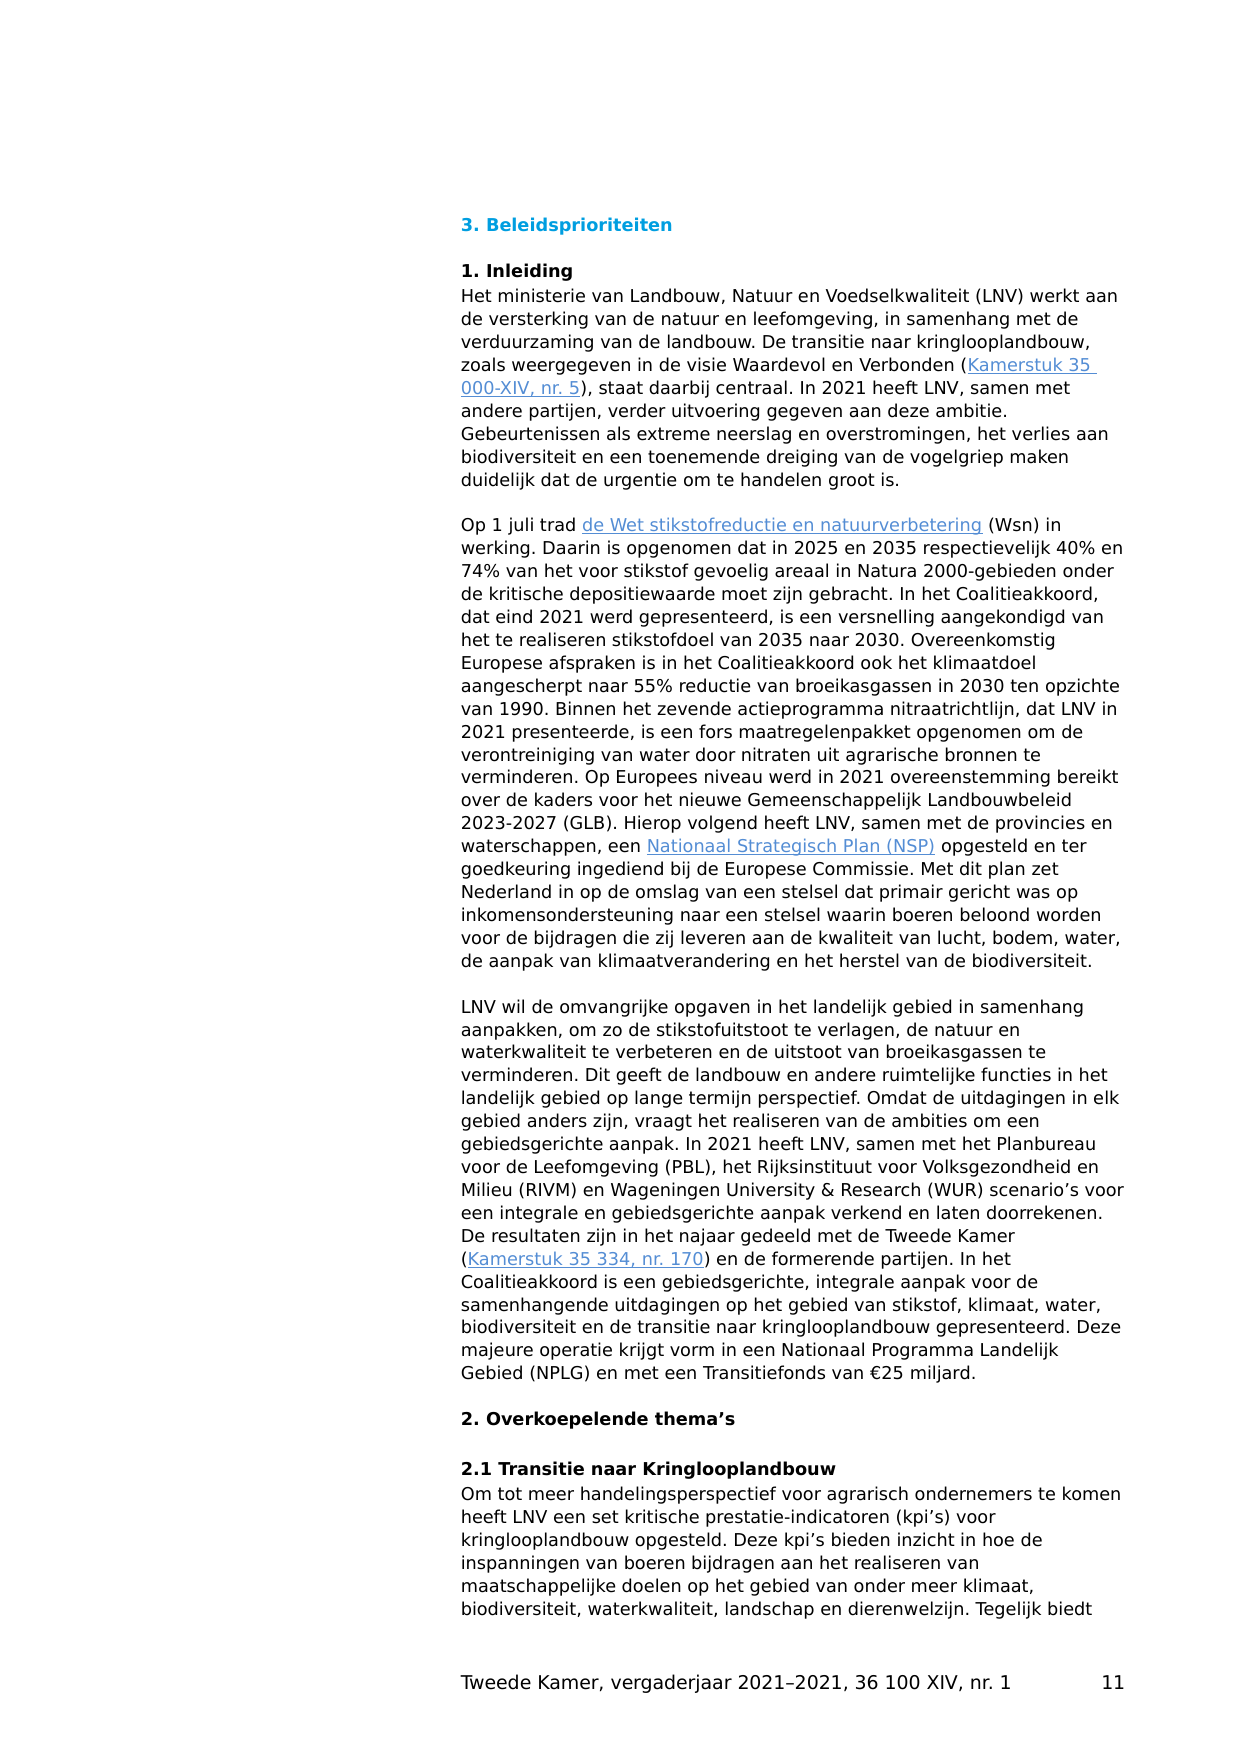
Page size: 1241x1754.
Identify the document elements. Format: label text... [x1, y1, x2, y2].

text LNV wil de omvangrijke opgaven in het landelijk gebied in samenhang aanpakken, om zo de stikstofuitstoot te verlagen, de natuur en waterkwaliteit te verbeteren en de uitstoot van broeikasgassen te verminderen. Dit geeft de landbouw en andere ruimtelijke functies in het landelijk gebied op lange termijn perspectief. Omdat de uitdagingen in elk gebied anders zijn, vraagt het realiseren van de ambities om een gebiedsgerichte aanpak. In 2021 heeft LNV, samen met het Planbureau voor de Leefomgeving (PBL), het Rijksinstituut voor Volksgezondheid en Milieu (RIVM) en Wageningen University & Research (WUR) scenario’s voor een integrale en gebiedsgerichte aanpak verkend en laten doorrekenen. De resultaten zijn in het najaar gedeeld met de Tweede Kamer (Kamerstuk 35 334, nr. 170) en de formerende partijen. In het Coalitieakkoord is een gebiedsgerichte, integrale aanpak voor de samenhangende uitdagingen op het gebied van stikstof, klimaat, water, biodiversiteit en de transitie naar kringlooplandbouw gepresenteerd. Deze majeure operatie krijgt vorm in een Nationaal Programma Landelijk Gebied (NPLG) en met een Transitiefonds van €25 miljard. [461, 995, 1125, 1384]
text Op 1 juli trad de Wet stikstofreductie en natuurverbetering (Wsn) in werking. Daarin is opgenomen dat in 2025 en 2035 respectievelijk 40% en 74% van het voor stikstof gevoelig areaal in Natura 2000-gebieden onder de kritische depositiewaarde moet zijn gebracht. In het Coalitieakkoord, dat eind 2021 werd gepresenteerd, is een versnelling aangekondigd van het te realiseren stikstofdoel van 2035 naar 2030. Overeenkomstig Europese afspraken is in het Coalitieakkoord ook het klimaatdoel aangescherpt naar 55% reductie van broeikasgassen in 2030 ten opzichte van 1990. Binnen het zevende actieprogramma nitraatrichtlijn, dat LNV in 2021 presenteerde, is een fors maatregelenpakket opgenomen om de verontreiniging van water door nitraten uit agrarische bronnen te verminderen. Op Europees niveau werd in 2021 overeenstemming bereikt over de kaders voor het nieuwe Gemeenschappelijk Landbouwbeleid 2023-2027 (GLB). Hierop volgend heeft LNV, samen met de provincies en waterschappen, een Nationaal Strategisch Plan (NSP) opgesteld en ter goedkeuring ingediend bij de Europese Commissie. Met dit plan zet Nederland in op de omslag van een stelsel dat primair gericht was op inkomensondersteuning naar een stelsel waarin boeren beloond worden voor de bijdragen die zij leveren aan de kwaliteit van lucht, bodem, water, de aanpak van klimaatverandering en het herstel van de biodiversiteit. [461, 513, 1125, 972]
text Om tot meer handelingsperspectief voor agrarisch ondernemers te komen heeft LNV een set kritische prestatie-indicatoren (kpi’s) voor kringlooplandbouw opgesteld. Deze kpi’s bieden inzicht in hoe de inspanningen van boeren bijdragen aan het realiseren van maatschappelijke doelen op het gebied van onder meer klimaat, biodiversiteit, waterkwaliteit, landschap en dierenwelzijn. Tegelijk biedt [461, 1482, 1125, 1620]
text Het ministerie van Landbouw, Natuur en Voedselkwaliteit (LNV) werkt aan de versterking van de natuur en leefomgeving, in samenhang met de verduurzaming van de landbouw. De transitie naar kringlooplandbouw, zoals weergegeven in de visie Waardevol en Verbonden (Kamerstuk 35 000-XIV, nr. 5), staat daarbij centraal. In 2021 heeft LNV, samen met andere partijen, verder uitvoering gegeven aan deze ambitie. Gebeurtenissen als extreme neerslag en overstromingen, het verlies aan biodiversiteit en een toenemende dreiging van de vogelgriep maken duidelijk dat de urgentie om te handelen groot is. [461, 284, 1125, 491]
text 2. Overkoepelende thema’s [461, 1407, 1125, 1430]
title 3. Beleidsprioriteiten [461, 213, 1125, 236]
text 2.1 Transitie naar Kringlooplandbouw [461, 1457, 1125, 1480]
text 1. Inleiding [461, 259, 1125, 282]
